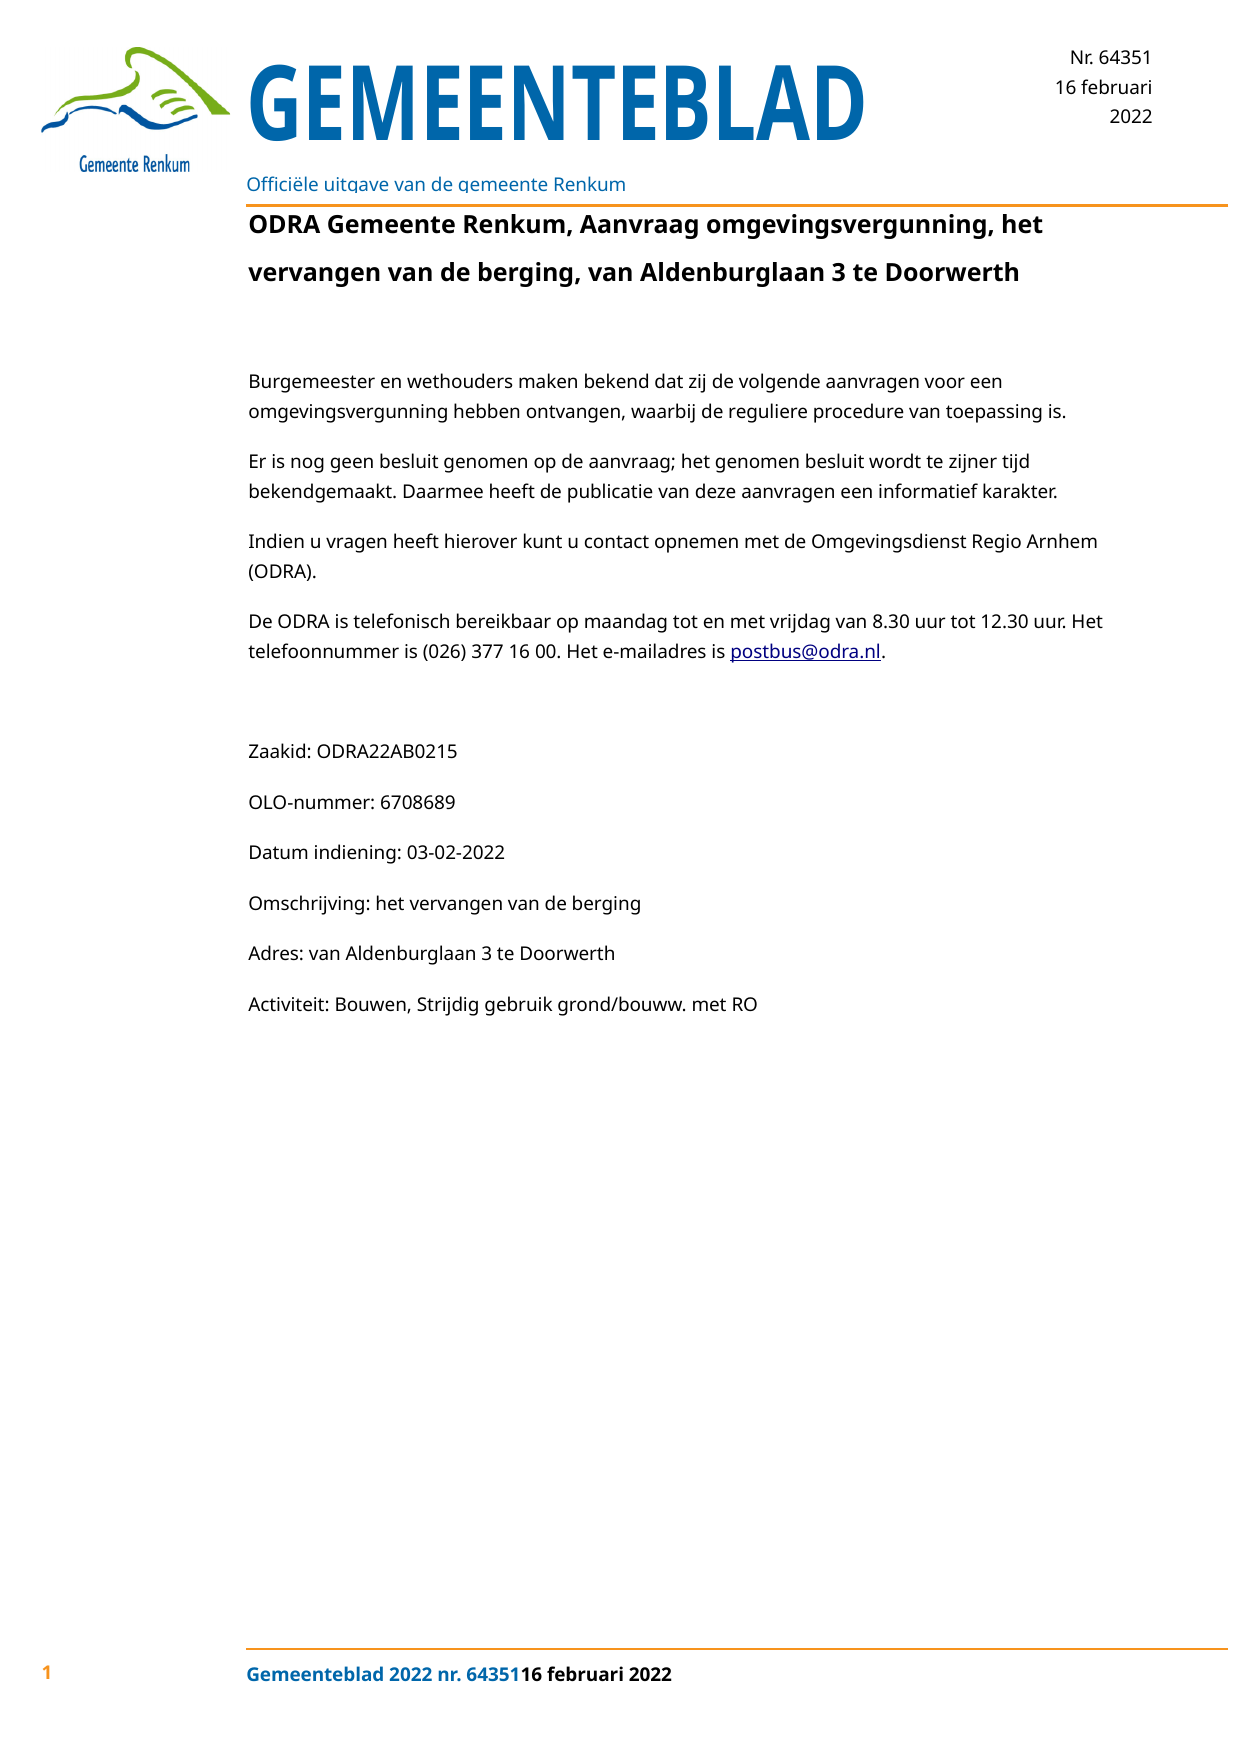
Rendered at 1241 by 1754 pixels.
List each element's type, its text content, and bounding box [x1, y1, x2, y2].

text Adres: van Aldenburglaan 3 te Doorwerth [248, 940, 1152, 966]
text OLO-nummer: 6708689 [248, 789, 1152, 815]
picture [41, 47, 231, 172]
text Activiteit: Bouwen, Strijdig gebruik grond/bouww. met RO [248, 991, 1152, 1017]
text ODRA Gemeente Renkum, Aanvraag omgevingsvergunning, het vervangen van de berging, van Aldenburglaan 3 te Doorwerth [248, 207, 1152, 288]
text Indien u vragen heeft hierover kunt u contact opnemen met de Omgevingsdienst Regio Arnhem (ODRA). [248, 528, 1152, 584]
text Datum indiening: 03-02-2022 [248, 839, 1152, 865]
text Burgemeester en wethouders maken bekend dat zij de volgende aanvragen voor een omgevingsvergunning hebben ontvangen, waarbij de reguliere procedure van toepassing is. [248, 368, 1152, 424]
text Er is nog geen besluit genomen op de aanvraag; het genomen besluit wordt te zijner tijd bekendgemaakt. Daarmee heeft de publicatie van deze aanvragen een informatief karakter. [248, 448, 1152, 504]
text Omschrijving: het vervangen van de berging [248, 890, 1152, 916]
text De ODRA is telefonisch bereikbaar op maandag tot en met vrijdag van 8.30 uur tot 12.30 uur. Het telefoonnummer is (026) 377 16 00. Het e-mailadres is postbus@odra.nl. [248, 608, 1152, 664]
text Zaakid: ODRA22AB0215 [248, 739, 1152, 764]
